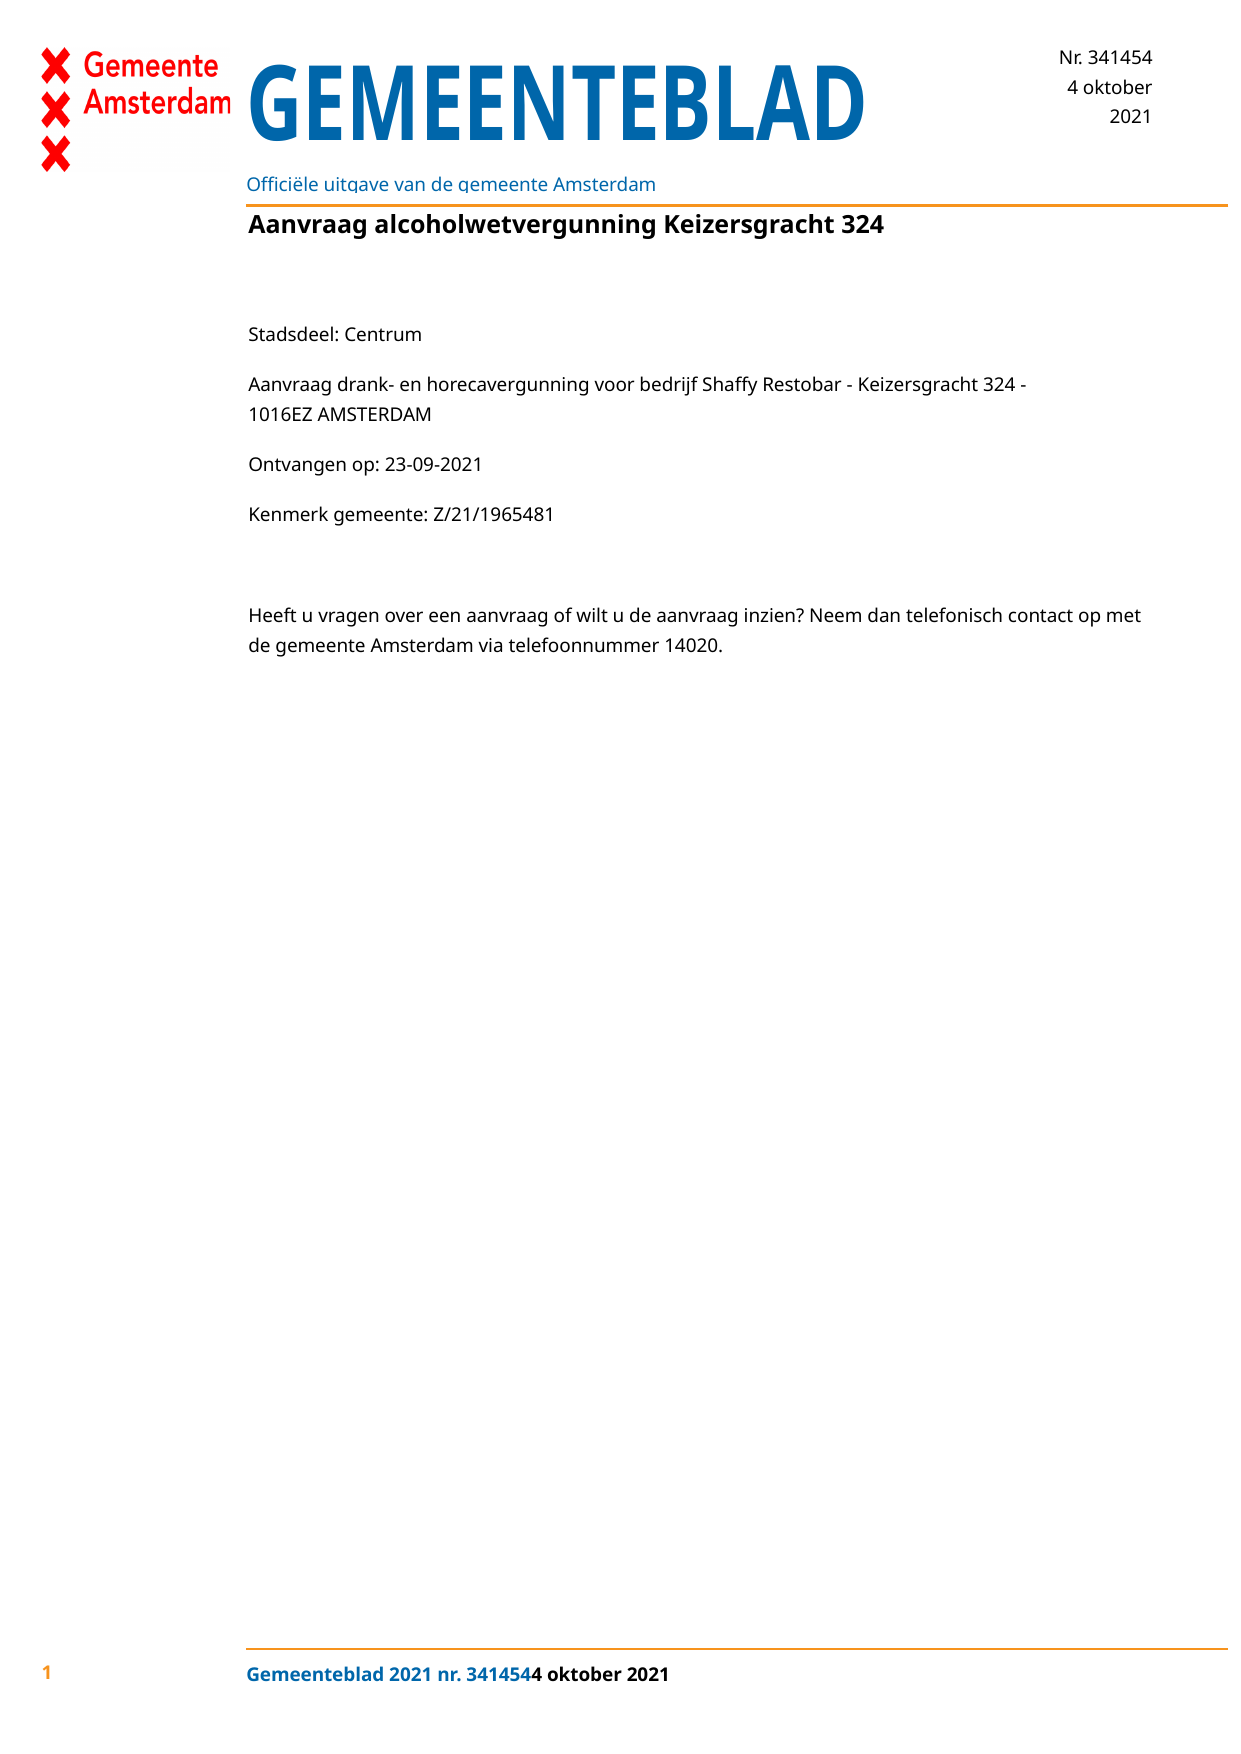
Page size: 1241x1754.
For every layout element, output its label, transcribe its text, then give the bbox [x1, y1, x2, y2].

text Ontvangen op: 23-09-2021 [248, 451, 1152, 477]
text Aanvraag alcoholwetvergunning Keizersgracht 324 [248, 207, 1152, 241]
text Heeft u vragen over een aanvraag of wilt u de aanvraag inzien? Neem dan telefonisch contact op met de gemeente Amsterdam via telefoonnummer 14020. [248, 602, 1152, 658]
text Aanvraag drank- en horecavergunning voor bedrijf Shaffy Restobar - Keizersgracht 324 - 1016EZ AMSTERDAM [248, 371, 1152, 426]
picture [41, 47, 231, 172]
text Kenmerk gemeente: Z/21/1965481 [248, 502, 1152, 527]
text Stadsdeel: Centrum [248, 321, 1152, 346]
